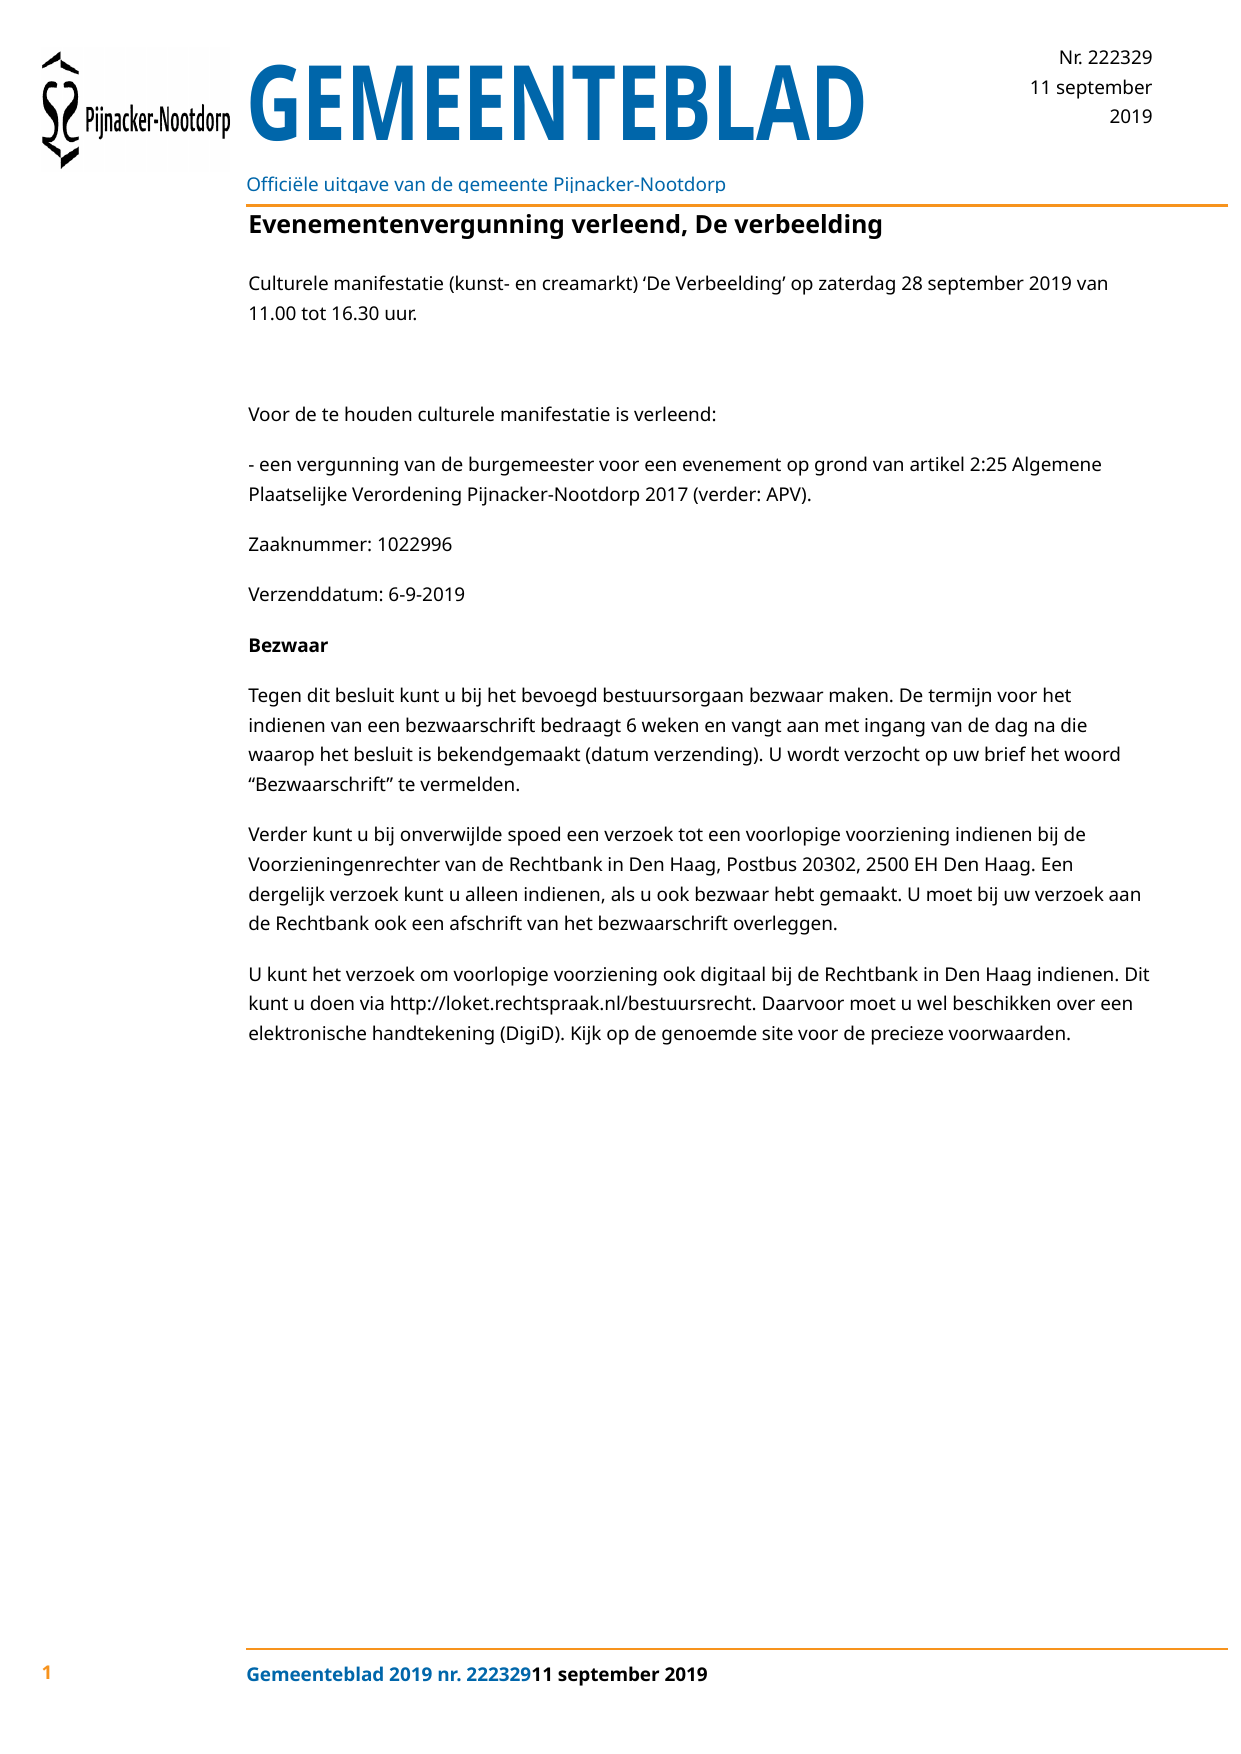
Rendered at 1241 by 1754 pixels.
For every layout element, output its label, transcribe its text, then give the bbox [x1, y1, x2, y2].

picture [41, 47, 231, 172]
text Tegen dit besluit kunt u bij het bevoegd bestuursorgaan bezwaar maken. De termijn voor het indienen van een bezwaarschrift bedraagt 6 weken en vangt aan met ingang van de dag na die waarop het besluit is bekendgemaakt (datum verzending). U wordt verzocht op uw brief het woord “Bezwaarschrift” te vermelden. [248, 682, 1152, 797]
text U kunt het verzoek om voorlopige voorziening ook digitaal bij de Rechtbank in Den Haag indienen. Dit kunt u doen via http://loket.rechtspraak.nl/bestuursrecht. Daarvoor moet u wel beschikken over een elektronische handtekening (DigiD). Kijk op de genoemde site voor de precieze voorwaarden. [248, 961, 1152, 1046]
text Zaaknummer: 1022996 [248, 531, 1152, 557]
text - een vergunning van de burgemeester voor een evenement op grond van artikel 2:25 Algemene Plaatselijke Verordening Pijnacker-Nootdorp 2017 (verder: APV). [248, 451, 1152, 506]
text Voor de te houden culturele manifestatie is verleend: [248, 401, 1152, 426]
text Bezwaar [248, 632, 1152, 658]
text Evenementenvergunning verleend, De verbeelding [248, 207, 1152, 241]
text Culturele manifestatie (kunst- en creamarkt) ‘De Verbeelding’ op zaterdag 28 september 2019 van 11.00 tot 16.30 uur. [248, 270, 1152, 326]
text Verzenddatum: 6-9-2019 [248, 582, 1152, 607]
text Verder kunt u bij onverwijlde spoed een verzoek tot een voorlopige voorziening indienen bij de Voorzieningenrechter van de Rechtbank in Den Haag, Postbus 20302, 2500 EH Den Haag. Een dergelijk verzoek kunt u alleen indienen, als u ook bezwaar hebt gemaakt. U moet bij uw verzoek aan de Rechtbank ook een afschrift van het bezwaarschrift overleggen. [248, 822, 1152, 936]
